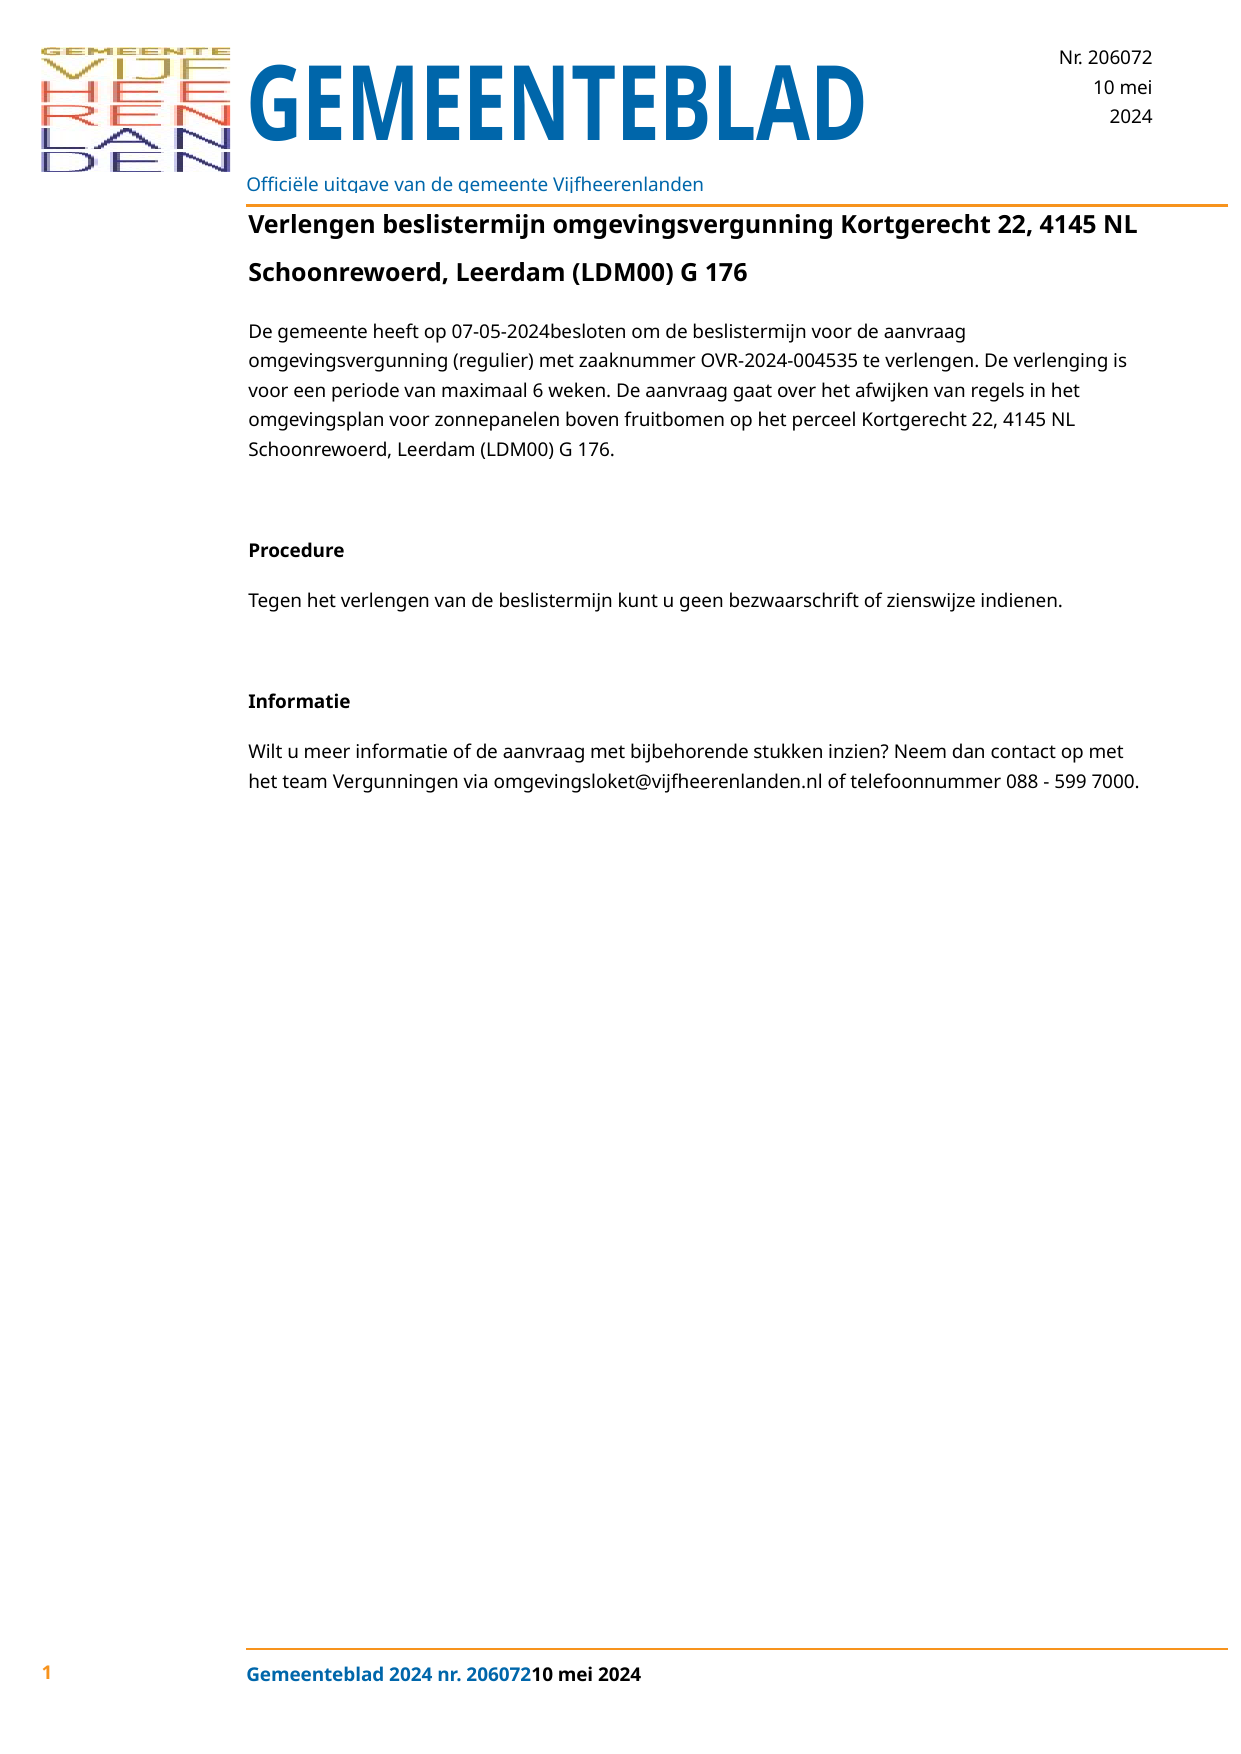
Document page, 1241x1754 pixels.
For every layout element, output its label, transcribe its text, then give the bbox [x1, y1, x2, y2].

picture [41, 47, 231, 172]
text Wilt u meer informatie of de aanvraag met bijbehorende stukken inzien? Neem dan contact op met het team Vergunningen via omgevingsloket@vijfheerenlanden.nl of telefoonnummer 088 - 599 7000. [248, 739, 1152, 794]
text De gemeente heeft op 07-05-2024besloten om de beslistermijn voor de aanvraag omgevingsvergunning (regulier) met zaaknummer OVR-2024-004535 te verlengen. De verlenging is voor een periode van maximaal 6 weken. De aanvraag gaat over het afwijken van regels in het omgevingsplan voor zonnepanelen boven fruitbomen op het perceel Kortgerecht 22, 4145 NL Schoonrewoerd, Leerdam (LDM00) G 176. [248, 318, 1152, 462]
text Informatie [248, 688, 1152, 714]
text Verlengen beslistermijn omgevingsvergunning Kortgerecht 22, 4145 NL Schoonrewoerd, Leerdam (LDM00) G 176 [248, 207, 1152, 288]
text Procedure [248, 537, 1152, 563]
text Tegen het verlengen van de beslistermijn kunt u geen bezwaarschrift of zienswijze indienen. [248, 587, 1152, 613]
